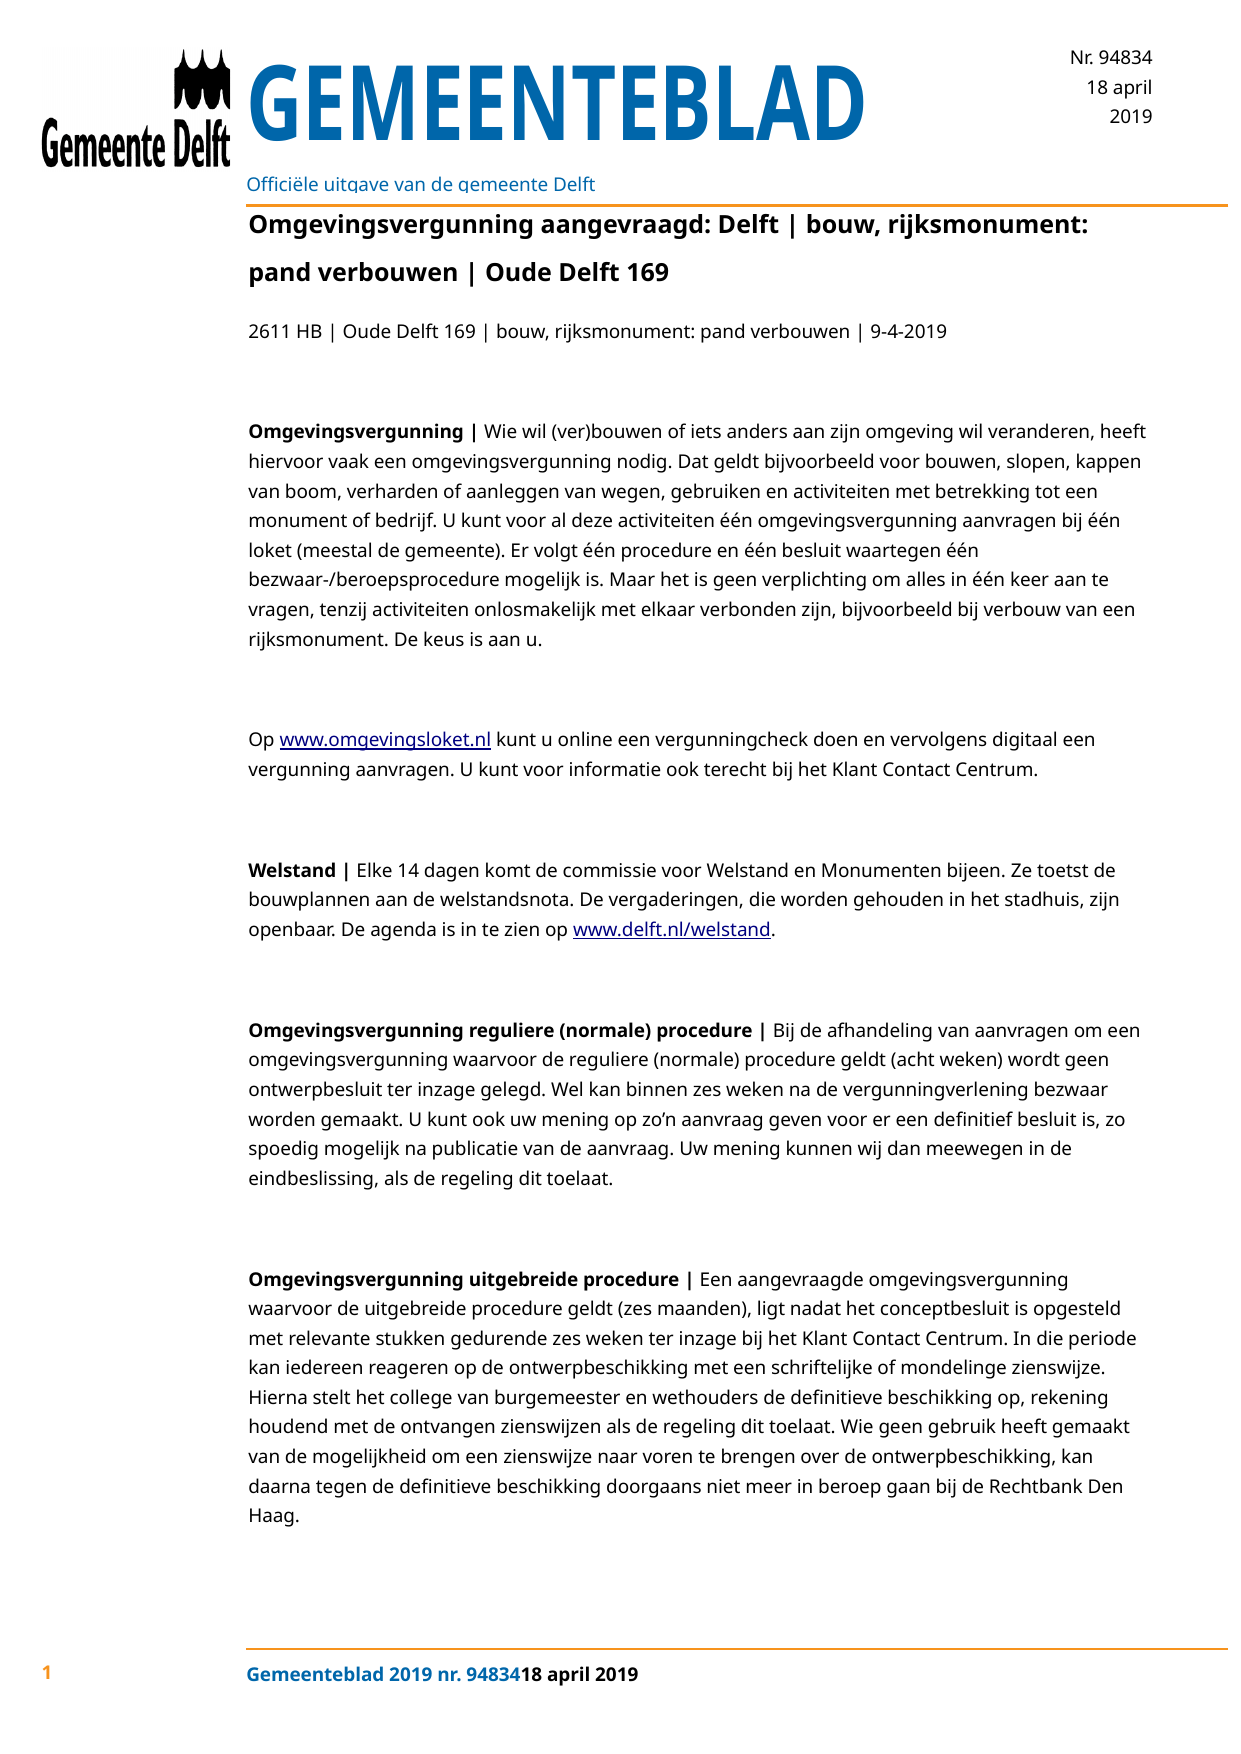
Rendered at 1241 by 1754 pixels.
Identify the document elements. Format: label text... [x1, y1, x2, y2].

text Omgevingsvergunning reguliere (normale) procedure | Bij de afhandeling van aanvragen om een omgevingsvergunning waarvoor de reguliere (normale) procedure geldt (acht weken) wordt geen ontwerpbesluit ter inzage gelegd. Wel kan binnen zes weken na de vergunningverlening bezwaar worden gemaakt. U kunt ook uw mening op zo’n aanvraag geven voor er een definitief besluit is, zo spoedig mogelijk na publicatie van de aanvraag. Uw mening kunnen wij dan meewegen in de eindbeslissing, als de regeling dit toelaat. [248, 1017, 1152, 1191]
text Omgevingsvergunning | Wie wil (ver)bouwen of iets anders aan zijn omgeving wil veranderen, heeft hiervoor vaak een omgevingsvergunning nodig. Dat geldt bijvoorbeeld voor bouwen, slopen, kappen van boom, verharden of aanleggen van wegen, gebruiken en activiteiten met betrekking tot een monument of bedrijf. U kunt voor al deze activiteiten één omgevingsvergunning aanvragen bij één loket (meestal de gemeente). Er volgt één procedure en één besluit waartegen één bezwaar-/beroepsprocedure mogelijk is. Maar het is geen verplichting om alles in één keer aan te vragen, tenzij activiteiten onlosmakelijk met elkaar verbonden zijn, bijvoorbeeld bij verbouw van een rijksmonument. De keus is aan u. [248, 419, 1152, 652]
text Op www.omgevingsloket.nl kunt u online een vergunningcheck doen en vervolgens digitaal een vergunning aanvragen. U kunt voor informatie ook terecht bij het Klant Contact Centrum. [248, 727, 1152, 782]
text Welstand | Elke 14 dagen komt de commissie voor Welstand en Monumenten bijeen. Ze toetst de bouwplannen aan de welstandsnota. De vergaderingen, die worden gehouden in het stadhuis, zijn openbaar. De agenda is in te zien op www.delft.nl/welstand. [248, 857, 1152, 942]
text Omgevingsvergunning aangevraagd: Delft | bouw, rijksmonument: pand verbouwen | Oude Delft 169 [248, 207, 1152, 288]
text Omgevingsvergunning uitgebreide procedure | Een aangevraagde omgevingsvergunning waarvoor de uitgebreide procedure geldt (zes maanden), ligt nadat het conceptbesluit is opgesteld met relevante stukken gedurende zes weken ter inzage bij het Klant Contact Centrum. In die periode kan iedereen reageren op de ontwerpbeschikking met een schriftelijke of mondelinge zienswijze. Hierna stelt het college van burgemeester en wethouders de definitieve beschikking op, rekening houdend met de ontvangen zienswijzen als de regeling dit toelaat. Wie geen gebruik heeft gemaakt van de mogelijkheid om een zienswijze naar voren te brengen over de ontwerpbeschikking, kan daarna tegen de definitieve beschikking doorgaans niet meer in beroep gaan bij de Rechtbank Den Haag. [248, 1266, 1152, 1528]
picture [41, 47, 231, 172]
text 2611 HB | Oude Delft 169 | bouw, rijksmonument: pand verbouwen | 9-4-2019 [248, 318, 1152, 344]
